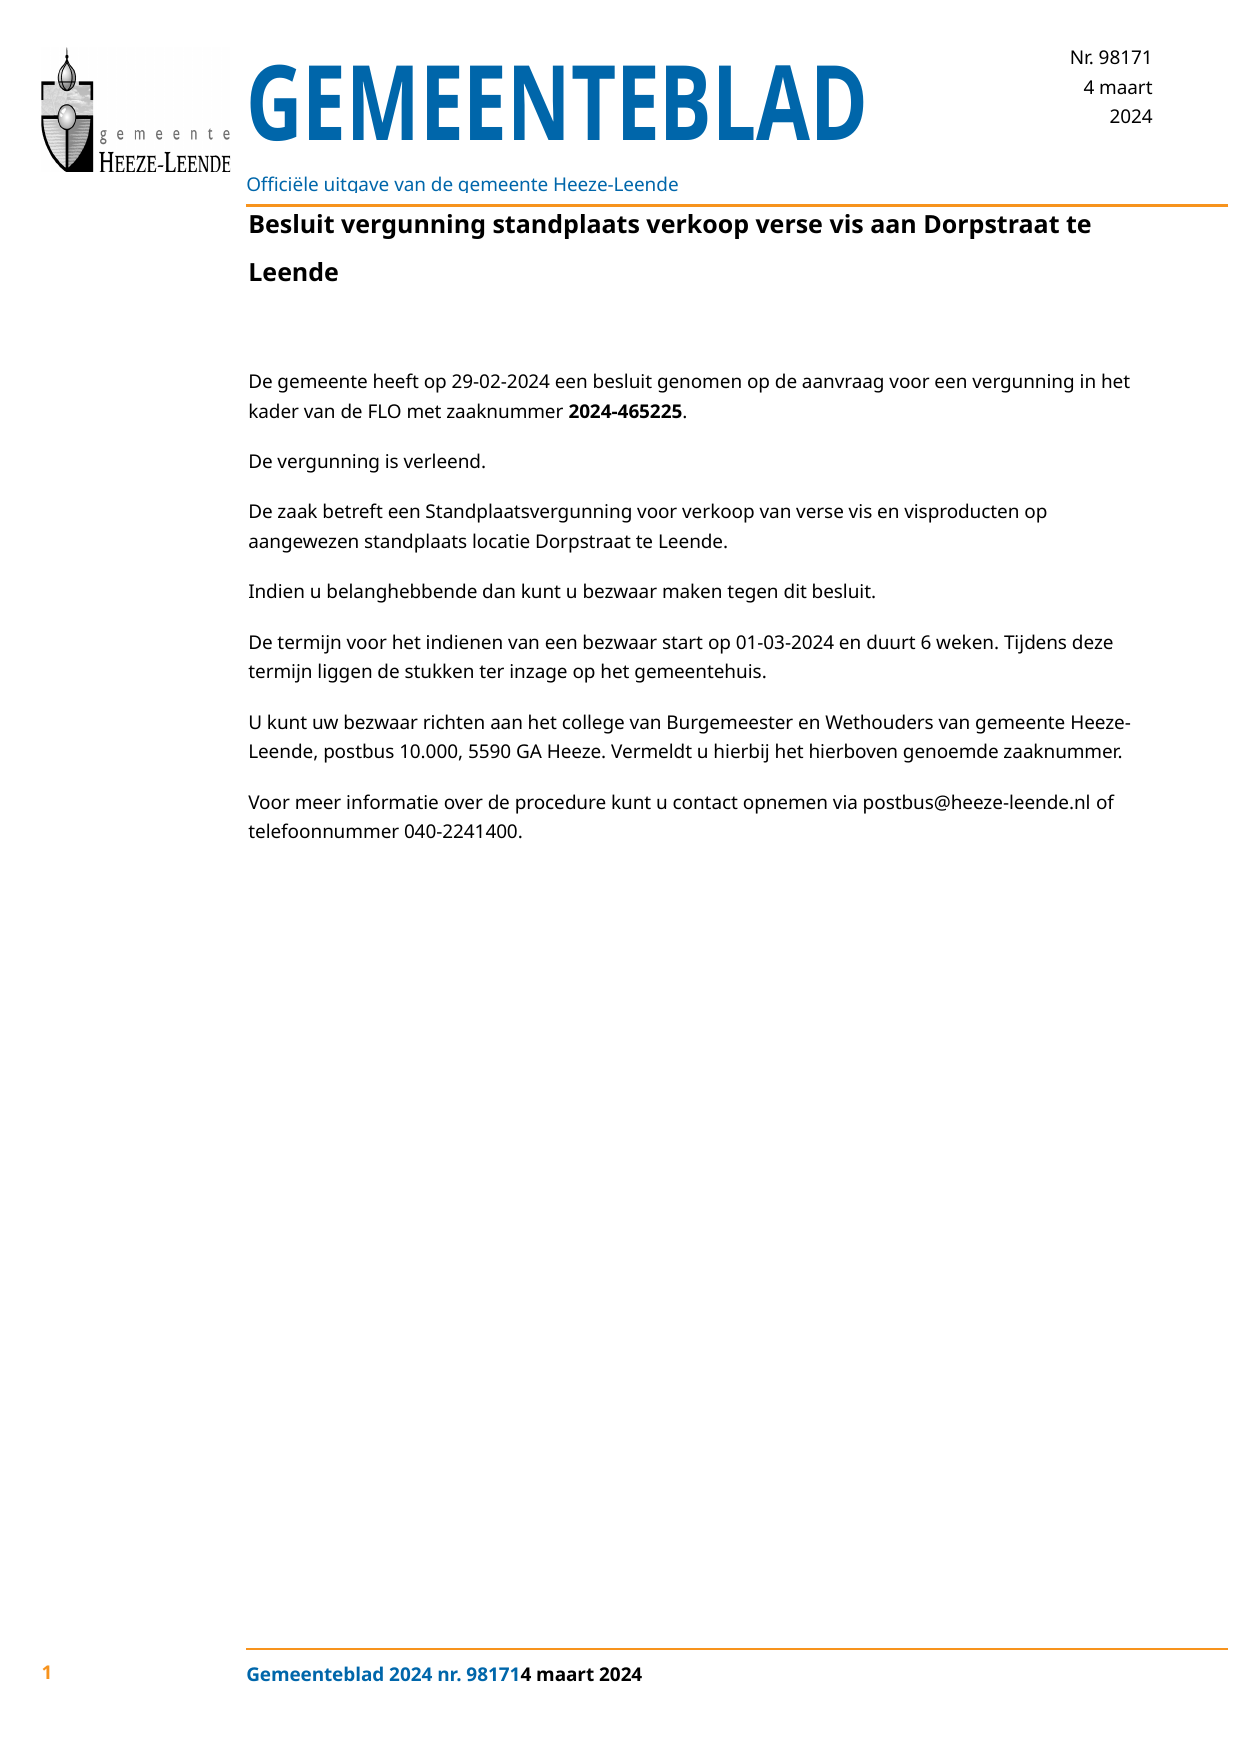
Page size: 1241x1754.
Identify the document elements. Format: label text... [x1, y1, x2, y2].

text Indien u belanghebbende dan kunt u bezwaar maken tegen dit besluit. [248, 579, 1152, 604]
picture [41, 47, 231, 172]
text De gemeente heeft op 29-02-2024 een besluit genomen op de aanvraag voor een vergunning in het kader van de FLO met zaaknummer 2024-465225. [248, 368, 1152, 424]
text De zaak betreft een Standplaatsvergunning voor verkoop van verse vis en visproducten op aangewezen standplaats locatie Dorpstraat te Leende. [248, 499, 1152, 554]
text De termijn voor het indienen van een bezwaar start op 01-03-2024 en duurt 6 weken. Tijdens deze termijn liggen de stukken ter inzage op het gemeentehuis. [248, 629, 1152, 684]
text De vergunning is verleend. [248, 448, 1152, 474]
text U kunt uw bezwaar richten aan het college van Burgemeester en Wethouders van gemeente Heeze-Leende, postbus 10.000, 5590 GA Heeze. Vermeldt u hierbij het hierboven genoemde zaaknummer. [248, 709, 1152, 764]
text Besluit vergunning standplaats verkoop verse vis aan Dorpstraat te Leende [248, 207, 1152, 288]
text Voor meer informatie over de procedure kunt u contact opnemen via postbus@heeze-leende.nl of telefoonnummer 040-2241400. [248, 789, 1152, 844]
